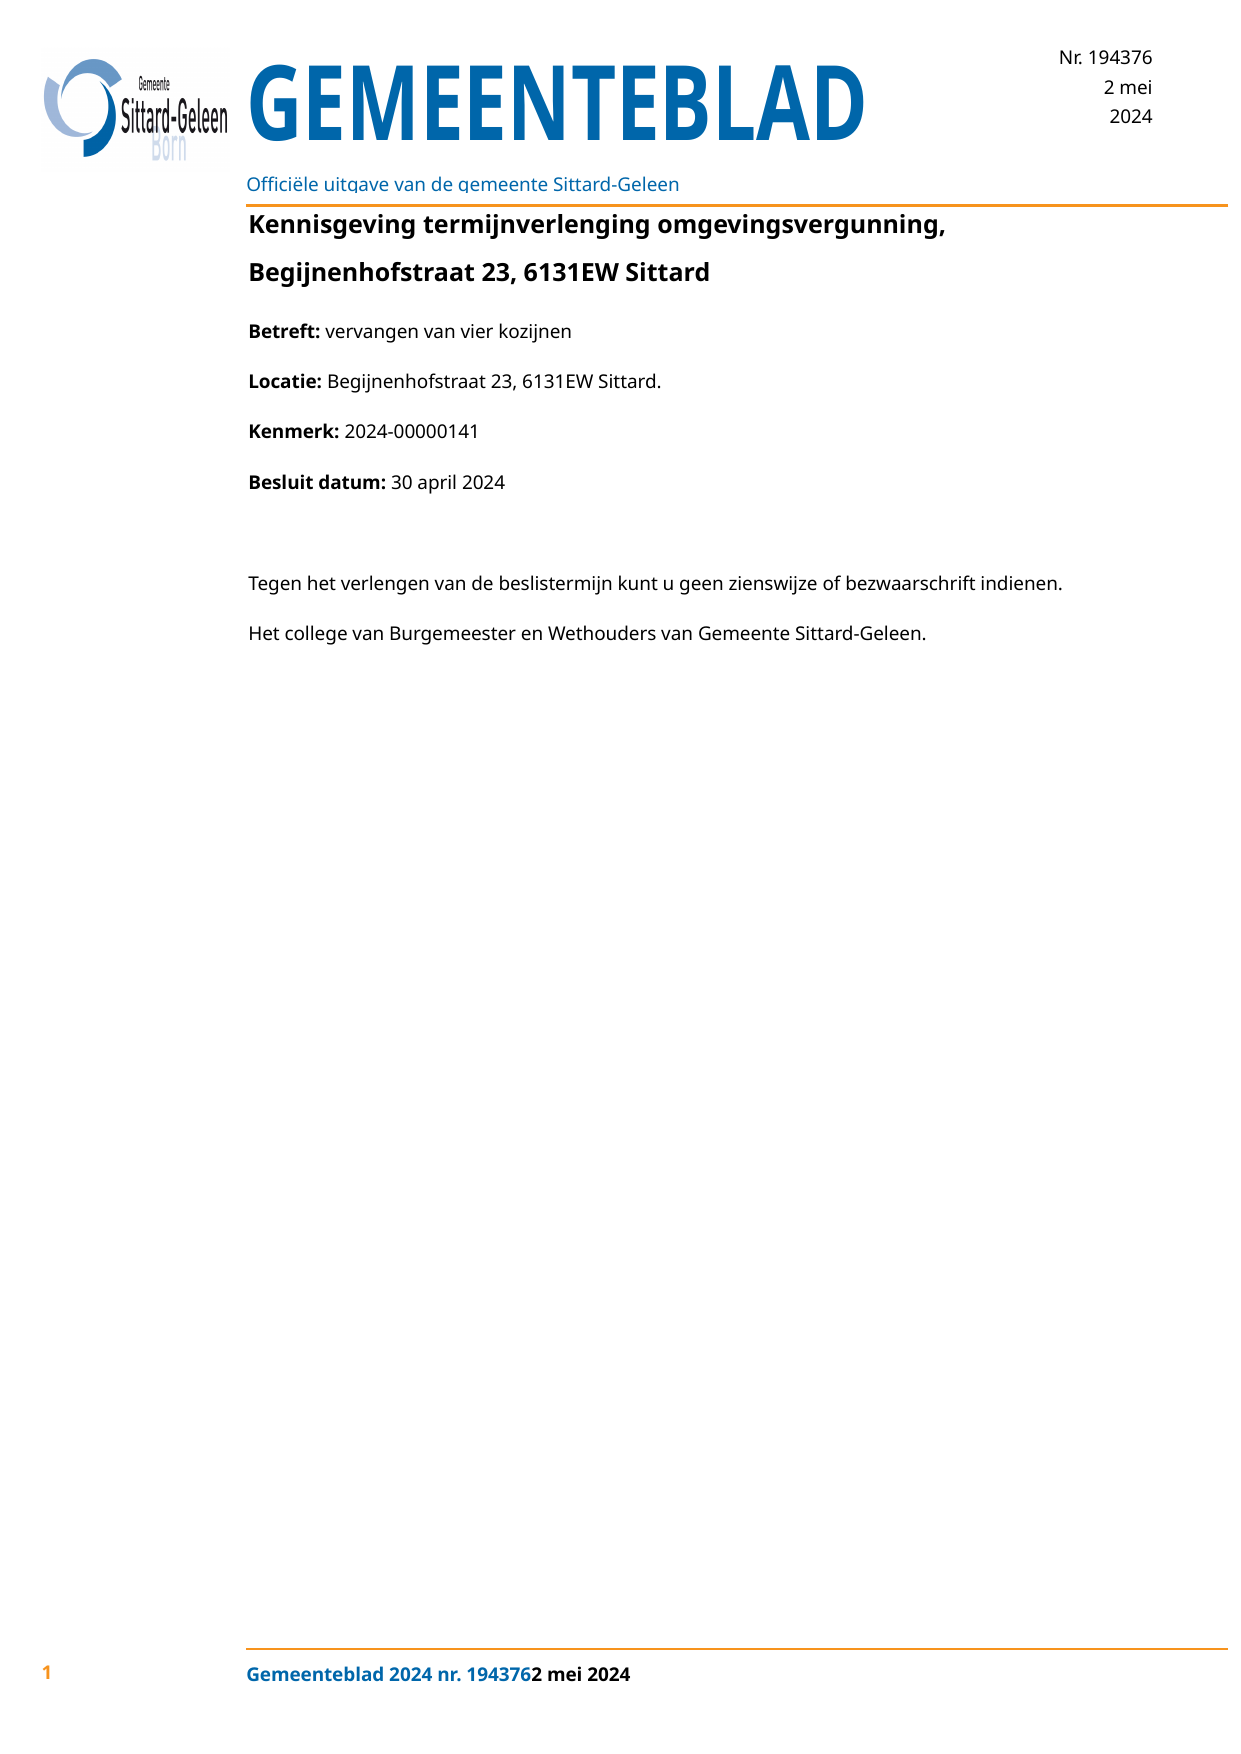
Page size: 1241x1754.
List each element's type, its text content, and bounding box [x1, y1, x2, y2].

text Kennisgeving termijnverlenging omgevingsvergunning, Begijnenhofstraat 23, 6131EW Sittard [248, 207, 1152, 288]
text Locatie: Begijnenhofstraat 23, 6131EW Sittard. [248, 368, 1152, 394]
text Kenmerk: 2024-00000141 [248, 419, 1152, 444]
text Betreft: vervangen van vier kozijnen [248, 318, 1152, 344]
text Besluit datum: 30 april 2024 [248, 469, 1152, 495]
text Tegen het verlengen van de beslistermijn kunt u geen zienswijze of bezwaarschrift indienen. [248, 570, 1152, 596]
text Het college van Burgemeester en Wethouders van Gemeente Sittard-Geleen. [248, 620, 1152, 646]
picture [41, 47, 231, 172]
